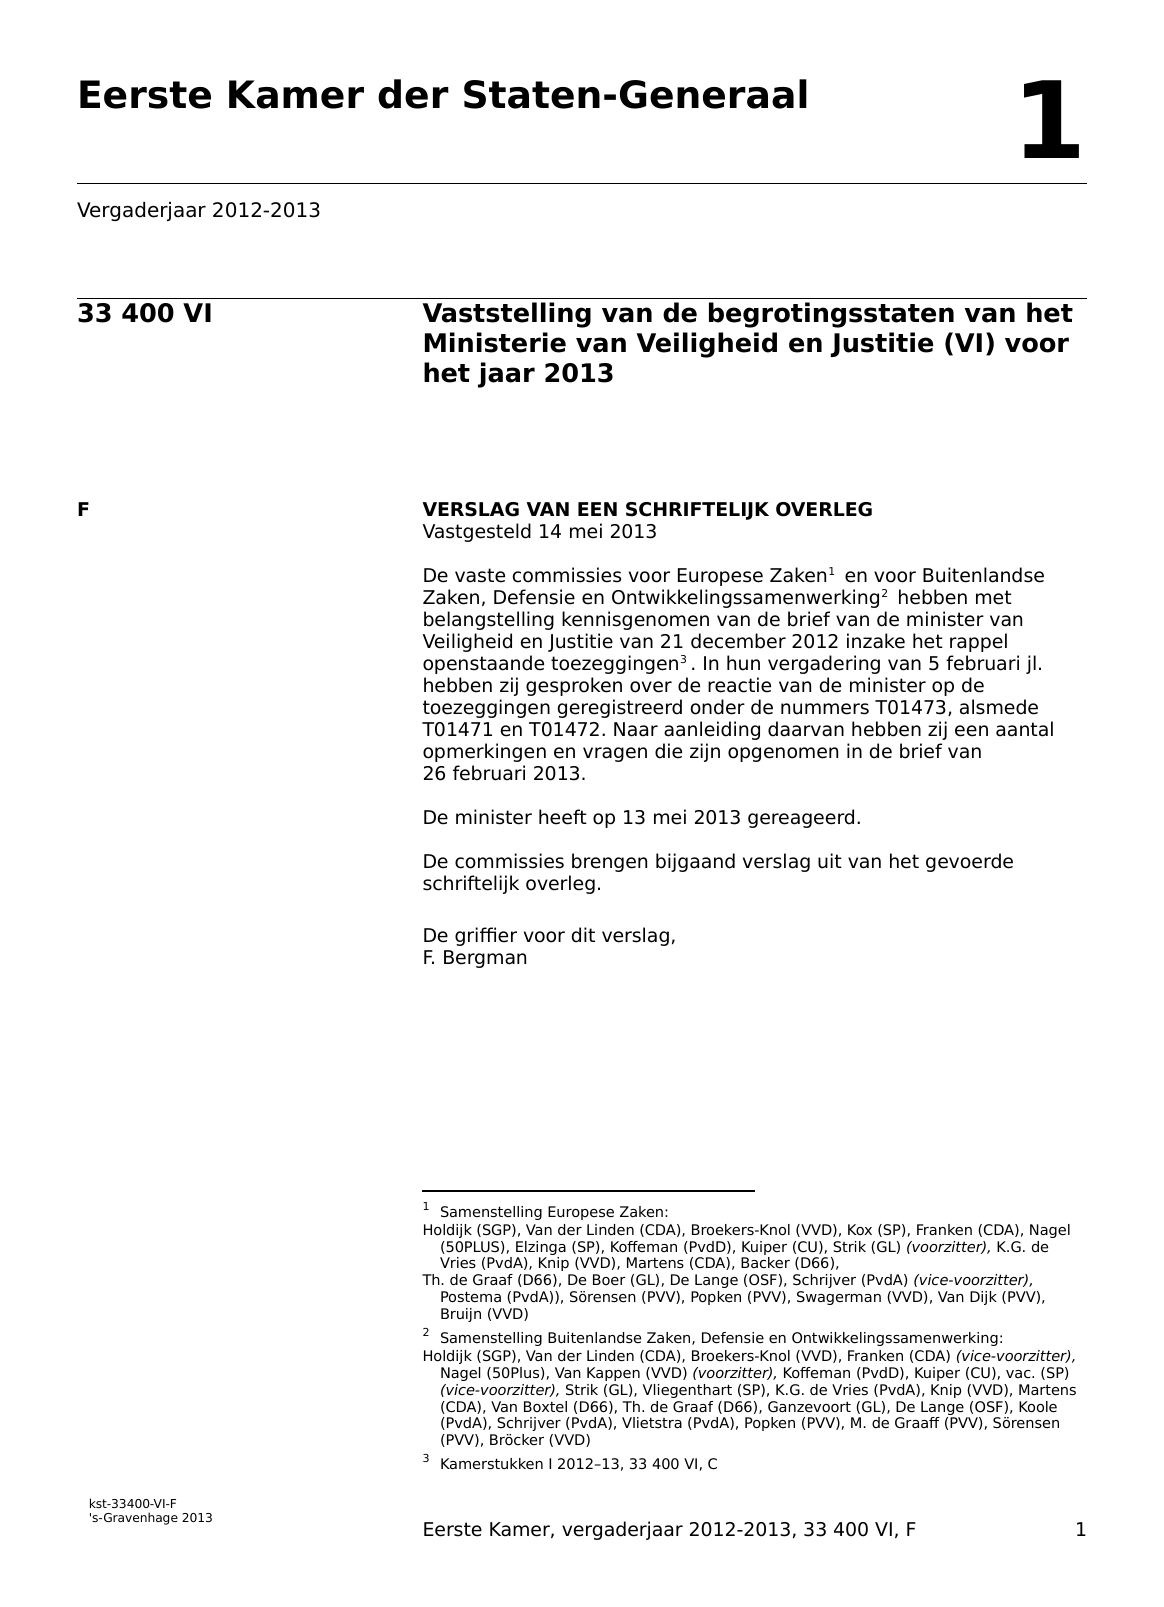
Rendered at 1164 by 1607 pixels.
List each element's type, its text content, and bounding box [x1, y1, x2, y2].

text De vaste commissies voor Europese Zaken en voor Buitenlandse Zaken, Defensie en Ontwikkelingssamenwerking hebben met belangstelling kennisgenomen van de brief van de minister van Veiligheid en Justitie van 21 december 2012 inzake het rappel openstaande toezeggingen. In hun vergadering van 5 februari jl. hebben zij gesproken over de reactie van de minister op de toezeggingen geregistreerd onder de nummers T01473, alsmede T01471 en T01472. Naar aanleiding daarvan hebben zij een aantal opmerkingen en vragen die zijn opgenomen in de brief van 26 februari 2013. [422, 565, 1087, 785]
table_cell Vergaderjaar 2012-2013 [77, 184, 1087, 298]
text Holdijk (SGP), Van der Linden (CDA), Broekers-Knol (VVD), Kox (SP), Franken (CDA), Nagel (50PLUS), Elzinga (SP), Koffeman (PvdD), Kuiper (CU), Strik (GL) (voorzitter), K.G. de Vries (PvdA), Knip (VVD), Martens (CDA), Backer (D66), [422, 1222, 1087, 1272]
text De commissies brengen bijgaand verslag uit van het gevoerde schriftelijk overleg. [422, 851, 1087, 895]
text Holdijk (SGP), Van der Linden (CDA), Broekers-Knol (VVD), Franken (CDA) (vice-voorzitter), Nagel (50Plus), Van Kappen (VVD) (voorzitter), Koffeman (PvdD), Kuiper (CU), vac. (SP) (vice-voorzitter), Strik (GL), Vliegenthart (SP), K.G. de Vries (PvdA), Knip (VVD), Martens (CDA), Van Boxtel (D66), Th. de Graaf (D66), Ganzevoort (GL), De Lange (OSF), Koole (PvdA), Schrijver (PvdA), Vlietstra (PvdA), Popken (PVV), M. de Graaff (PVV), Sörensen (PVV), Bröcker (VVD) [422, 1348, 1087, 1449]
subtitle 33 400 VI Vaststelling van de begrotingsstaten van het Ministerie van Veiligheid en Justitie (VI) voor het jaar 2013 [77, 299, 1087, 388]
text Samenstelling Europese Zaken: [422, 1200, 1087, 1222]
text kst-33400-VI-F [88, 1497, 323, 1511]
text Kamerstukken I 2012–13, 33 400 VI, C [422, 1452, 1087, 1474]
text 's-Gravenhage 2013 [88, 1511, 323, 1525]
table_header 1 [886, 59, 1087, 183]
text De minister heeft op 13 mei 2013 gereageerd. [422, 807, 1087, 829]
text Th. de Graaf (D66), De Boer (GL), De Lange (OSF), Schrijver (PvdA) (vice-voorzitter), Postema (PvdA)), Sörensen (PVV), Popken (PVV), Swagerman (VVD), Van Dijk (PVV), Bruijn (VVD) [422, 1272, 1087, 1323]
subtitle F VERSLAG VAN EEN SCHRIFTELIJK OVERLEG [77, 499, 1087, 521]
table_header Eerste Kamer der Staten-Generaal [77, 59, 886, 183]
text Samenstelling Buitenlandse Zaken, Defensie en Ontwikkelingssamenwerking: [422, 1326, 1087, 1348]
text De griffier voor dit verslag, F. Bergman [422, 925, 1087, 969]
text Vastgesteld 14 mei 2013 [422, 521, 1087, 543]
